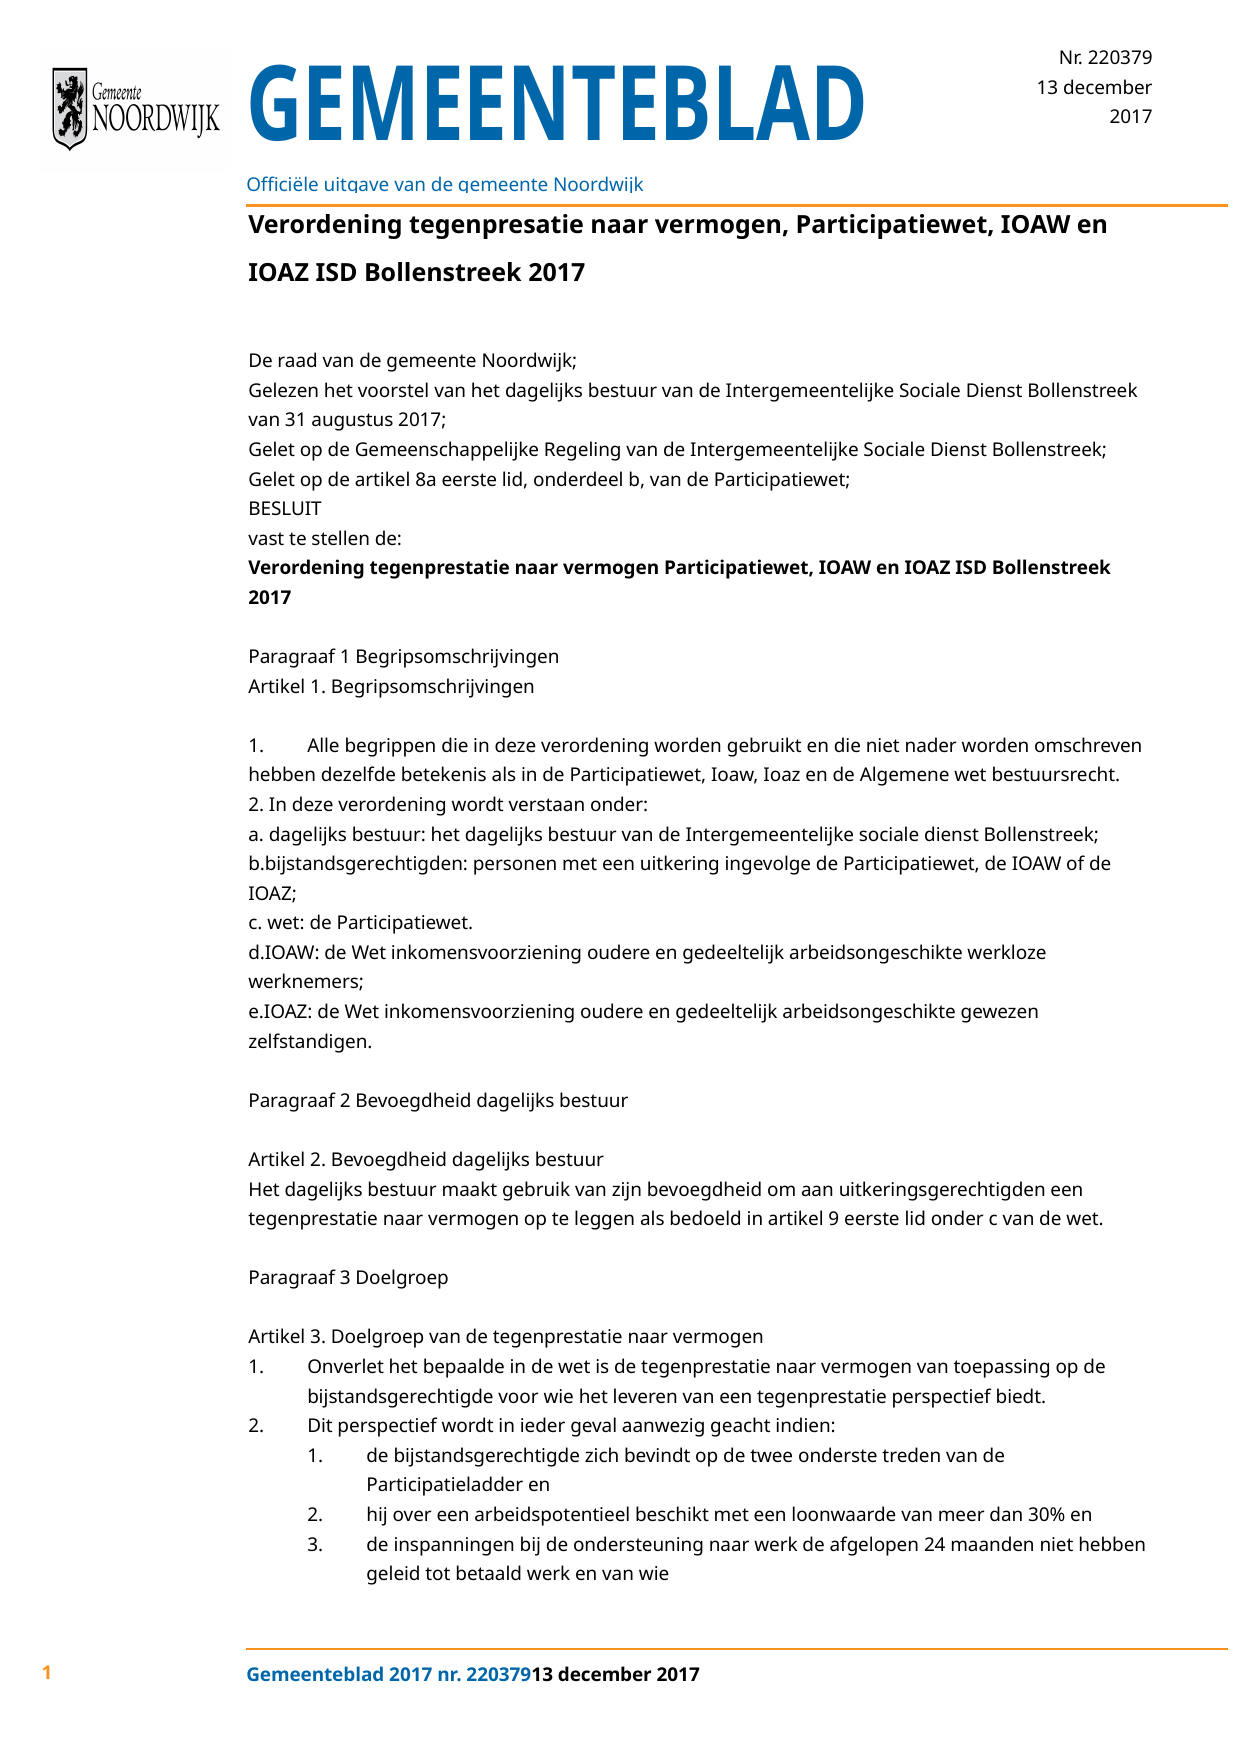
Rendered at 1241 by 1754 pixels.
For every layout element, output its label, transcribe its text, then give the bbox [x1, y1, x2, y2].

text Gelet op de Gemeenschappelijke Regeling van de Intergemeentelijke Sociale Dienst Bollenstreek; [248, 436, 1152, 462]
list Alle begrippen die in deze verordening worden gebruikt en die niet nader worden omschreven [248, 732, 1152, 758]
list hij over een arbeidspotentieel beschikt met een loonwaarde van meer dan 30% en [307, 1501, 1152, 1527]
text c. wet: de Participatiewet. [248, 909, 1152, 935]
text b.bijstandsgerechtigden: personen met een uitkering ingevolge de Participatiewet, de IOAW of de IOAZ; [248, 850, 1152, 906]
text d.IOAW: de Wet inkomensvoorziening oudere en gedeeltelijk arbeidsongeschikte werkloze werknemers; [248, 939, 1152, 994]
text van 31 augustus 2017; [248, 407, 1152, 432]
list de bijstandsgerechtigde zich bevindt op de twee onderste treden van de Participatieladder en [307, 1442, 1152, 1497]
text Het dagelijks bestuur maakt gebruik van zijn bevoegdheid om aan uitkeringsgerechtigden een tegenprestatie naar vermogen op te leggen als bedoeld in artikel 9 eerste lid onder c van de wet. [248, 1176, 1152, 1231]
text Gelezen het voorstel van het dagelijks bestuur van de Intergemeentelijke Sociale Dienst Bollenstreek [248, 377, 1152, 403]
picture [41, 47, 231, 172]
list Onverlet het bepaalde in de wet is de tegenprestatie naar vermogen van toepassing op de bijstandsgerechtigde voor wie het leveren van een tegenprestatie perspectief biedt. [248, 1353, 1152, 1409]
list Dit perspectief wordt in ieder geval aanwezig geacht indien: [248, 1412, 1152, 1438]
text vast te stellen de: [248, 525, 1152, 551]
text Artikel 2. Bevoegdheid dagelijks bestuur [248, 1146, 1152, 1172]
text hebben dezelfde betekenis als in de Participatiewet, Ioaw, Ioaz en de Algemene wet bestuursrecht. [248, 762, 1152, 787]
text BESLUIT [248, 495, 1152, 521]
text Verordening tegenpresatie naar vermogen, Participatiewet, IOAW en IOAZ ISD Bollenstreek 2017 [248, 207, 1152, 288]
text 2. In deze verordening wordt verstaan onder: [248, 791, 1152, 817]
text Artikel 3. Doelgroep van de tegenprestatie naar vermogen [248, 1324, 1152, 1349]
text a. dagelijks bestuur: het dagelijks bestuur van de Intergemeentelijke sociale dienst Bollenstreek; [248, 821, 1152, 847]
text Paragraaf 3 Doelgroep [248, 1264, 1152, 1290]
list de inspanningen bij de ondersteuning naar werk de afgelopen 24 maanden niet hebben geleid tot betaald werk en van wie [307, 1531, 1152, 1586]
text De raad van de gemeente Noordwijk; [248, 347, 1152, 373]
text e.IOAZ: de Wet inkomensvoorziening oudere en gedeeltelijk arbeidsongeschikte gewezen zelfstandigen. [248, 998, 1152, 1054]
text Verordening tegenprestatie naar vermogen Participatiewet, IOAW en IOAZ ISD Bollenstreek 2017 [248, 554, 1152, 610]
text Paragraaf 2 Bevoegdheid dagelijks bestuur [248, 1087, 1152, 1113]
text Paragraaf 1 Begripsomschrijvingen [248, 643, 1152, 669]
text Artikel 1. Begripsomschrijvingen [248, 673, 1152, 699]
text Gelet op de artikel 8a eerste lid, onderdeel b, van de Participatiewet; [248, 466, 1152, 492]
